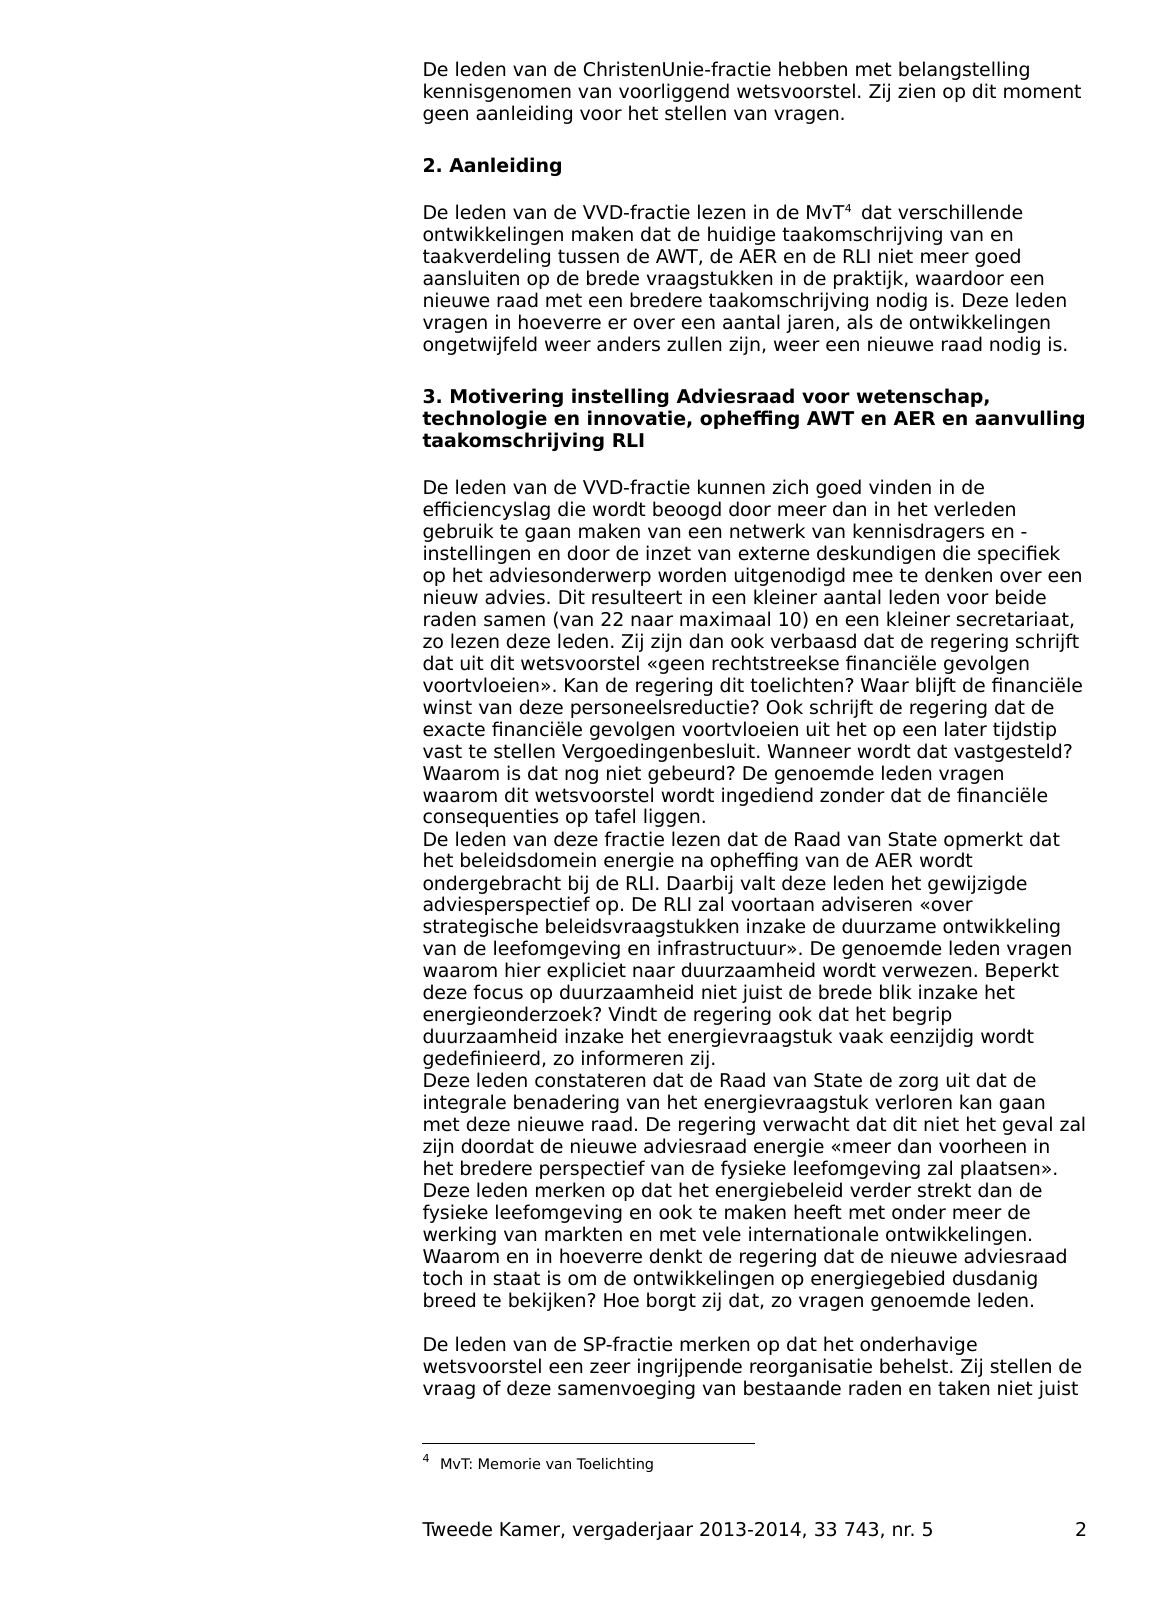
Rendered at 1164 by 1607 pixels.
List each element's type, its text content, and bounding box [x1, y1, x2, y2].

subtitle 2. Aanleiding [422, 155, 1087, 177]
text MvT: Memorie van Toelichting [422, 1452, 1087, 1474]
text De leden van de VVD-fractie lezen in de MvT dat verschillende ontwikkelingen maken dat de huidige taakomschrijving van en taakverdeling tussen de AWT, de AER en de RLI niet meer goed aansluiten op de brede vraagstukken in de praktijk, waardoor een nieuwe raad met een bredere taakomschrijving nodig is. Deze leden vragen in hoeverre er over een aantal jaren, als de ontwikkelingen ongetwijfeld weer anders zullen zijn, weer een nieuwe raad nodig is. [422, 202, 1087, 356]
subtitle 3. Motivering instelling Adviesraad voor wetenschap, technologie en innovatie, opheffing AWT en AER en aanvulling taakomschrijving RLI [422, 386, 1087, 452]
text De leden van de SP-fractie merken op dat het onderhavige wetsvoorstel een zeer ingrijpende reorganisatie behelst. Zij stellen de vraag of deze samenvoeging van bestaande raden en taken niet juist [422, 1334, 1087, 1400]
text Deze leden constateren dat de Raad van State de zorg uit dat de integrale benadering van het energievraagstuk verloren kan gaan met deze nieuwe raad. De regering verwacht dat dit niet het geval zal zijn doordat de nieuwe adviesraad energie «meer dan voorheen in het bredere perspectief van de fysieke leefomgeving zal plaatsen». Deze leden merken op dat het energiebeleid verder strekt dan de fysieke leefomgeving en ook te maken heeft met onder meer de werking van markten en met vele internationale ontwikkelingen. Waarom en in hoeverre denkt de regering dat de nieuwe adviesraad toch in staat is om de ontwikkelingen op energiegebied dusdanig breed te bekijken? Hoe borgt zij dat, zo vragen genoemde leden. [422, 1070, 1087, 1312]
text De leden van de ChristenUnie-fractie hebben met belangstelling kennisgenomen van voorliggend wetsvoorstel. Zij zien op dit moment geen aanleiding voor het stellen van vragen. [422, 59, 1087, 125]
text De leden van de VVD-fractie kunnen zich goed vinden in de efficiencyslag die wordt beoogd door meer dan in het verleden gebruik te gaan maken van een netwerk van kennisdragers en -instellingen en door de inzet van externe deskundigen die specifiek op het adviesonderwerp worden uitgenodigd mee te denken over een nieuw advies. Dit resulteert in een kleiner aantal leden voor beide raden samen (van 22 naar maximaal 10) en een kleiner secretariaat, zo lezen deze leden. Zij zijn dan ook verbaasd dat de regering schrijft dat uit dit wetsvoorstel «geen rechtstreekse financiële gevolgen voortvloeien». Kan de regering dit toelichten? Waar blijft de financiële winst van deze personeelsreductie? Ook schrijft de regering dat de exacte financiële gevolgen voortvloeien uit het op een later tijdstip vast te stellen Vergoedingenbesluit. Wanneer wordt dat vastgesteld? Waarom is dat nog niet gebeurd? De genoemde leden vragen waarom dit wetsvoorstel wordt ingediend zonder dat de financiële consequenties op tafel liggen. [422, 477, 1087, 828]
text De leden van deze fractie lezen dat de Raad van State opmerkt dat het beleidsdomein energie na opheffing van de AER wordt ondergebracht bij de RLI. Daarbij valt deze leden het gewijzigde adviesperspectief op. De RLI zal voortaan adviseren «over strategische beleidsvraagstukken inzake de duurzame ontwikkeling van de leefomgeving en infrastructuur». De genoemde leden vragen waarom hier expliciet naar duurzaamheid wordt verwezen. Beperkt deze focus op duurzaamheid niet juist de brede blik inzake het energieonderzoek? Vindt de regering ook dat het begrip duurzaamheid inzake het energievraagstuk vaak eenzijdig wordt gedefinieerd, zo informeren zij. [422, 828, 1087, 1070]
